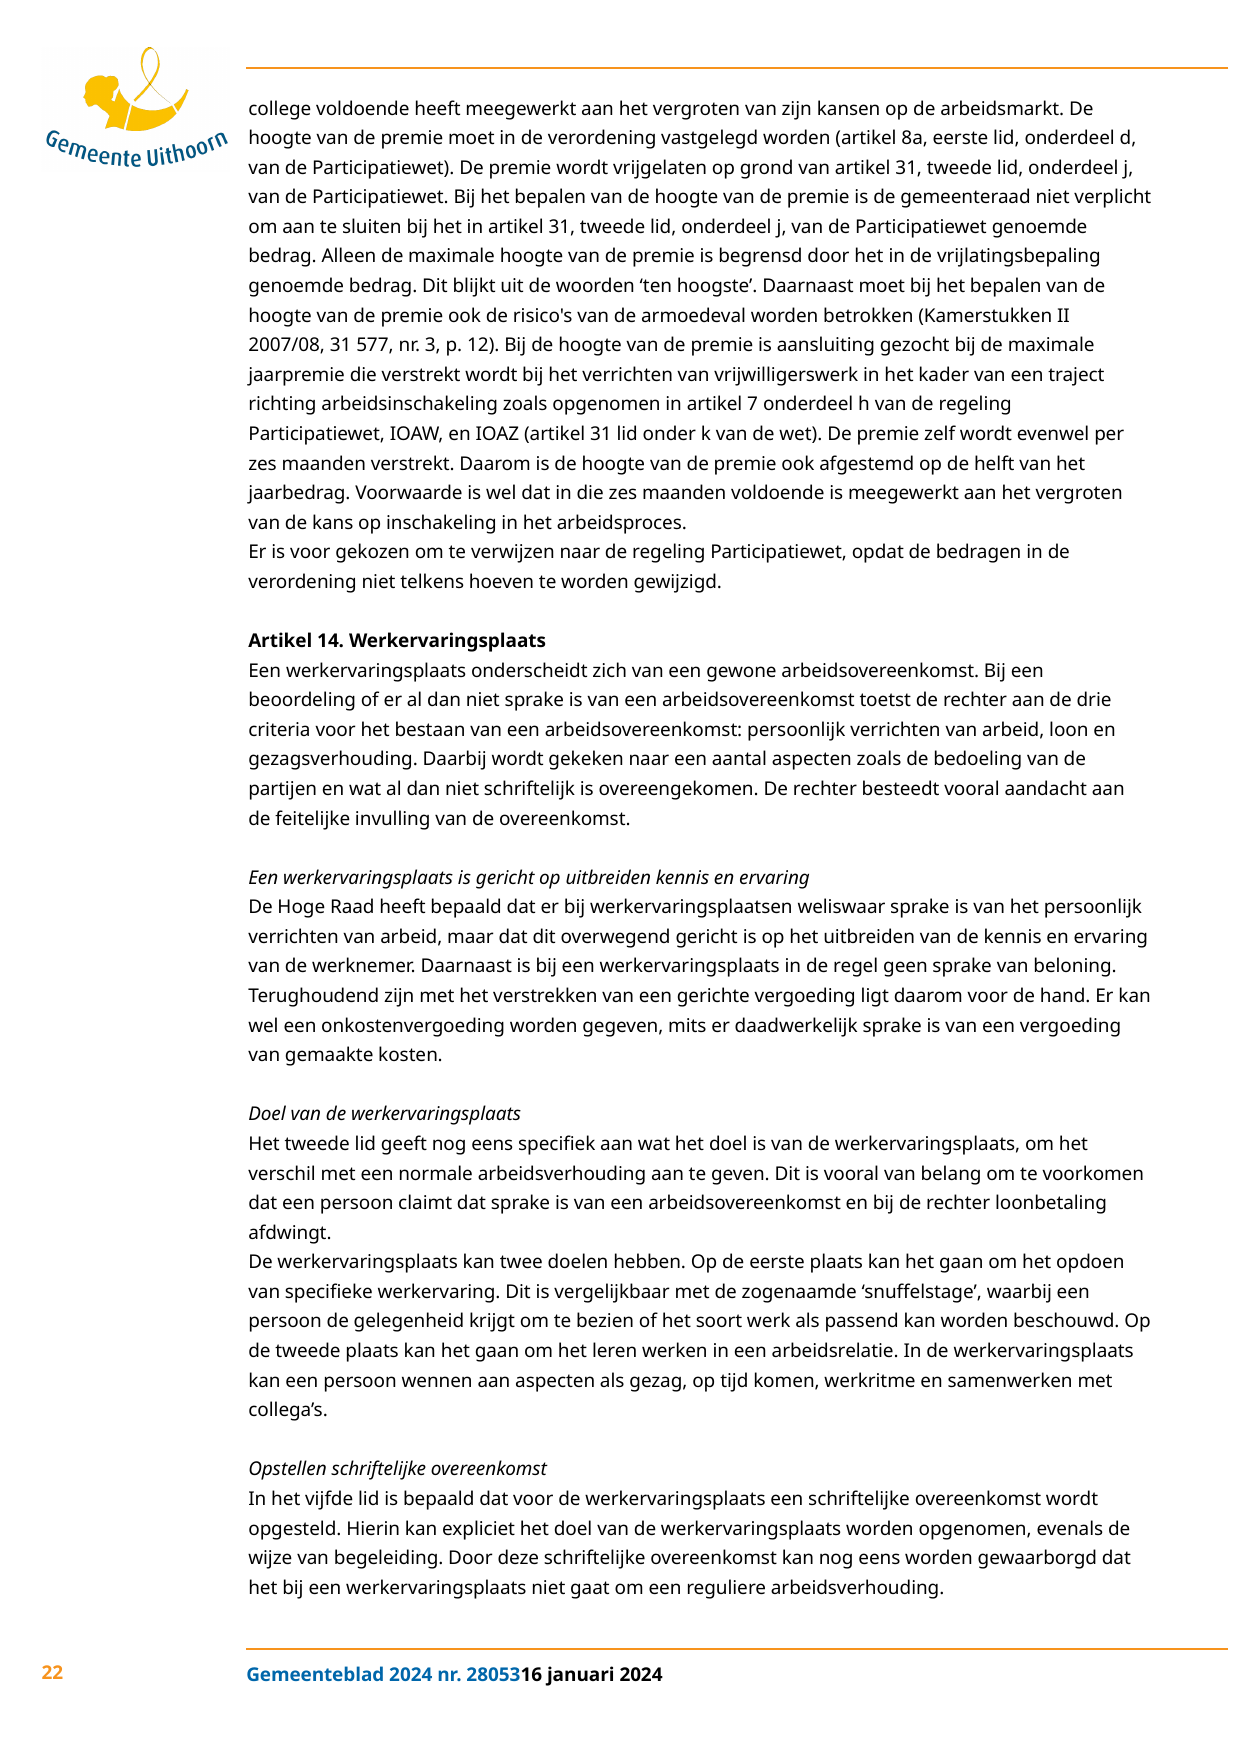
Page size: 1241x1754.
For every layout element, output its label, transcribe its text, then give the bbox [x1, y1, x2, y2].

text college voldoende heeft meegewerkt aan het vergroten van zijn kansen op de arbeidsmarkt. De hoogte van de premie moet in de verordening vastgelegd worden (artikel 8a, eerste lid, onderdeel d, van de Participatiewet). De premie wordt vrijgelaten op grond van artikel 31, tweede lid, onderdeel j, van de Participatiewet. Bij het bepalen van de hoogte van de premie is de gemeenteraad niet verplicht om aan te sluiten bij het in artikel 31, tweede lid, onderdeel j, van de Participatiewet genoemde bedrag. Alleen de maximale hoogte van de premie is begrensd door het in de vrijlatingsbepaling genoemde bedrag. Dit blijkt uit de woorden ‘ten hoogste’. Daarnaast moet bij het bepalen van de hoogte van de premie ook de risico's van de armoedeval worden betrokken (Kamerstukken II 2007/08, 31 577, nr. 3, p. 12). Bij de hoogte van de premie is aansluiting gezocht bij de maximale jaarpremie die verstrekt wordt bij het verrichten van vrijwilligerswerk in het kader van een traject richting arbeidsinschakeling zoals opgenomen in artikel 7 onderdeel h van de regeling Participatiewet, IOAW, en IOAZ (artikel 31 lid onder k van de wet). De premie zelf wordt evenwel per zes maanden verstrekt. Daarom is de hoogte van de premie ook afgestemd op de helft van het jaarbedrag. Voorwaarde is wel dat in die zes maanden voldoende is meegewerkt aan het vergroten van de kans op inschakeling in het arbeidsproces. [248, 95, 1152, 535]
text Het tweede lid geeft nog eens specifiek aan wat het doel is van de werkervaringsplaats, om het verschil met een normale arbeidsverhouding aan te geven. Dit is vooral van belang om te voorkomen dat een persoon claimt dat sprake is van een arbeidsovereenkomst en bij de rechter loonbetaling afdwingt. [248, 1130, 1152, 1245]
text Een werkervaringsplaats is gericht op uitbreiden kennis en ervaring [248, 864, 1152, 890]
text In het vijfde lid is bepaald dat voor de werkervaringsplaats een schriftelijke overeenkomst wordt opgesteld. Hierin kan expliciet het doel van de werkervaringsplaats worden opgenomen, evenals de wijze van begeleiding. Door deze schriftelijke overeenkomst kan nog eens worden gewaarborgd dat het bij een werkervaringsplaats niet gaat om een reguliere arbeidsverhouding. [248, 1485, 1152, 1600]
text Een werkervaringsplaats onderscheidt zich van een gewone arbeidsovereenkomst. Bij een beoordeling of er al dan niet sprake is van een arbeidsovereenkomst toetst de rechter aan de drie criteria voor het bestaan van een arbeidsovereenkomst: persoonlijk verrichten van arbeid, loon en gezagsverhouding. Daarbij wordt gekeken naar een aantal aspecten zoals de bedoeling van de partijen en wat al dan niet schriftelijk is overeengekomen. De rechter besteedt vooral aandacht aan de feitelijke invulling van de overeenkomst. [248, 657, 1152, 831]
text Doel van de werkervaringsplaats [248, 1101, 1152, 1126]
picture [41, 47, 231, 172]
text De Hoge Raad heeft bepaald dat er bij werkervaringsplaatsen weliswaar sprake is van het persoonlijk verrichten van arbeid, maar dat dit overwegend gericht is op het uitbreiden van de kennis en ervaring van de werknemer. Daarnaast is bij een werkervaringsplaats in de regel geen sprake van beloning. Terughoudend zijn met het verstrekken van een gerichte vergoeding ligt daarom voor de hand. Er kan wel een onkostenvergoeding worden gegeven, mits er daadwerkelijk sprake is van een vergoeding van gemaakte kosten. [248, 893, 1152, 1067]
text De werkervaringsplaats kan twee doelen hebben. Op de eerste plaats kan het gaan om het opdoen van specifieke werkervaring. Dit is vergelijkbaar met de zogenaamde ‘snuffelstage’, waarbij een persoon de gelegenheid krijgt om te bezien of het soort werk als passend kan worden beschouwd. Op de tweede plaats kan het gaan om het leren werken in een arbeidsrelatie. In de werkervaringsplaats kan een persoon wennen aan aspecten als gezag, op tijd komen, werkritme en samenwerken met collega’s. [248, 1248, 1152, 1422]
text Opstellen schriftelijke overeenkomst [248, 1456, 1152, 1481]
text Artikel 14. Werkervaringsplaats [248, 627, 1152, 653]
text Er is voor gekozen om te verwijzen naar de regeling Participatiewet, opdat de bedragen in de verordening niet telkens hoeven te worden gewijzigd. [248, 538, 1152, 594]
